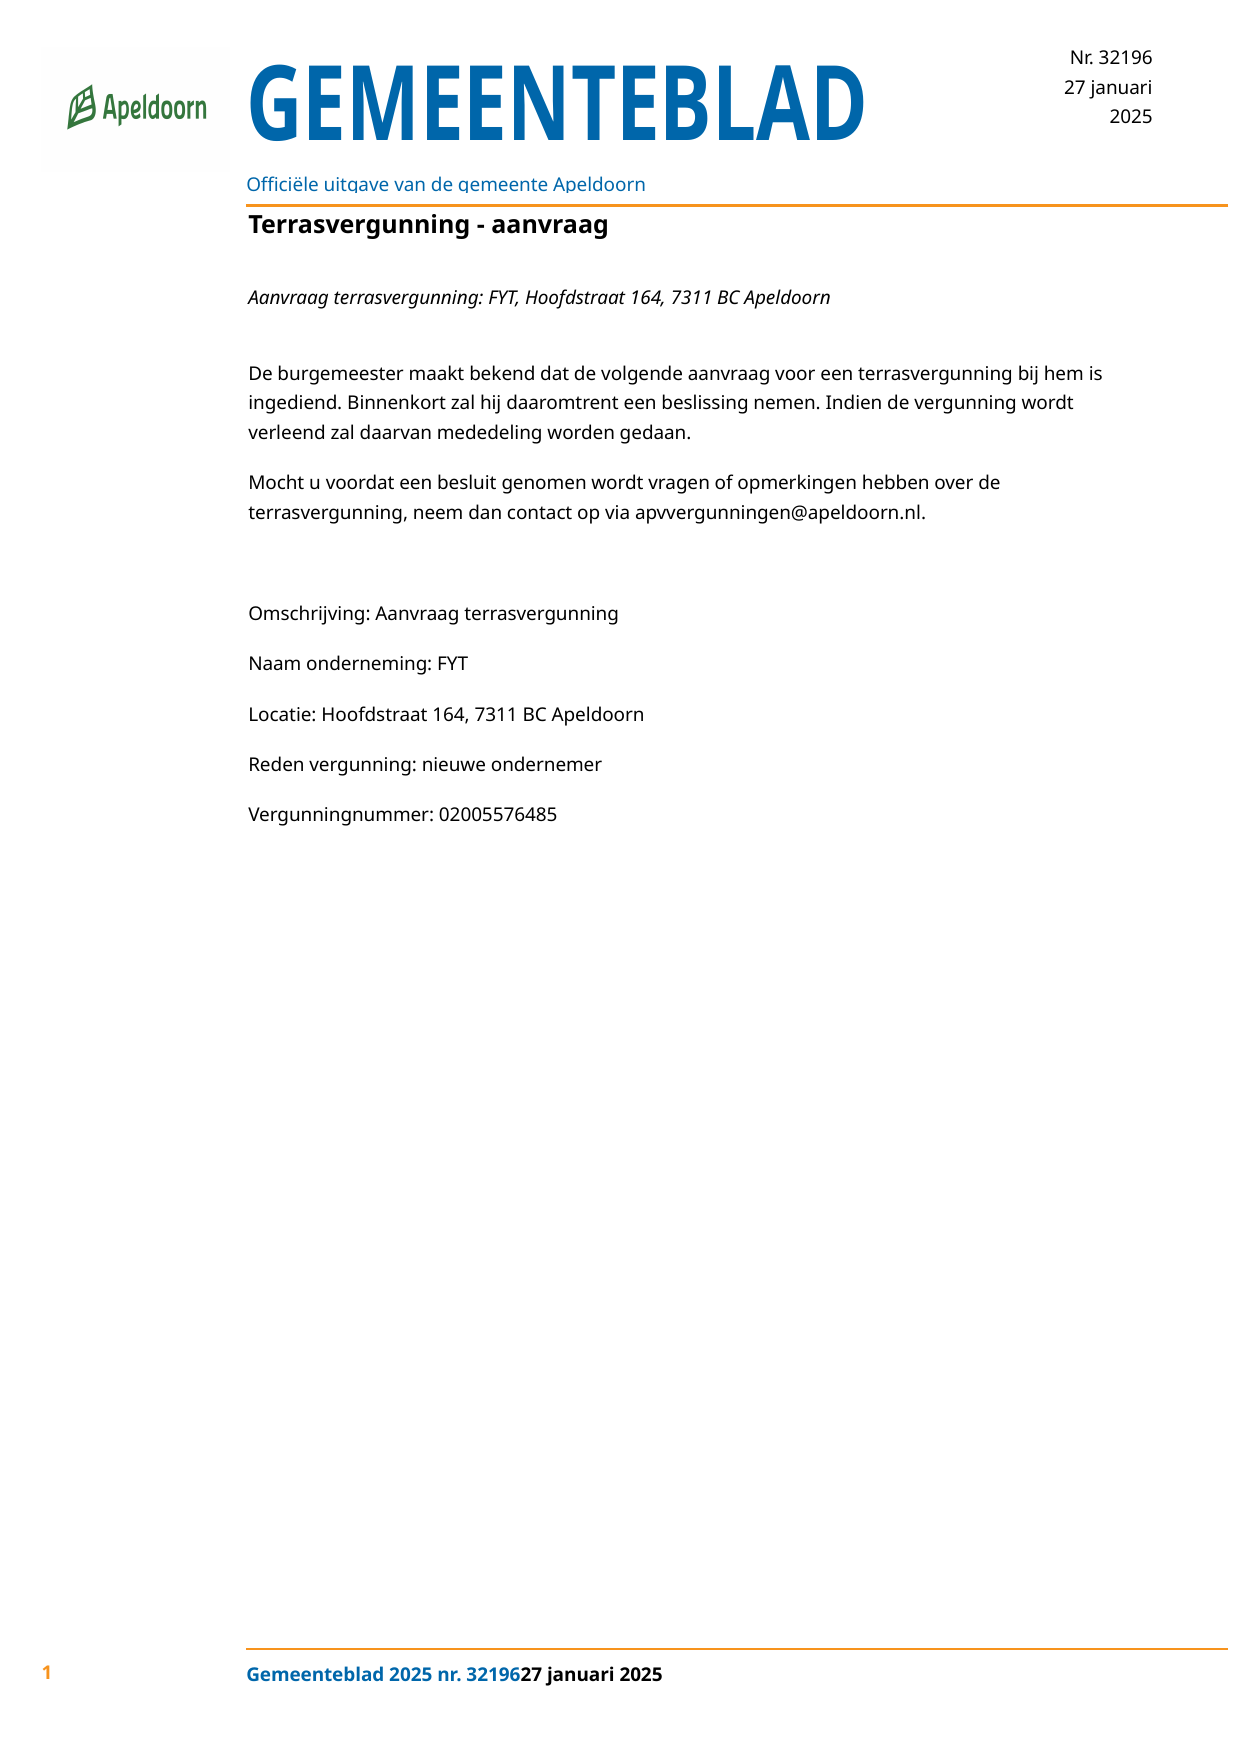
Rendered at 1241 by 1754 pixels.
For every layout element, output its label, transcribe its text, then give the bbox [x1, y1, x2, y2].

text Mocht u voordat een besluit genomen wordt vragen of opmerkingen hebben over de terrasvergunning, neem dan contact op via apvvergunningen@apeldoorn.nl. [248, 469, 1152, 525]
text Locatie: Hoofdstraat 164, 7311 BC Apeldoorn [248, 701, 1152, 727]
text Reden vergunning: nieuwe ondernemer [248, 751, 1152, 777]
text De burgemeester maakt bekend dat de volgende aanvraag voor een terrasvergunning bij hem is ingediend. Binnenkort zal hij daaromtrent een beslissing nemen. Indien de vergunning wordt verleend zal daarvan mededeling worden gedaan. [248, 360, 1152, 445]
text Naam onderneming: FYT [248, 650, 1152, 676]
text Terrasvergunning - aanvraag [248, 207, 1152, 241]
text Vergunningnummer: 02005576485 [248, 802, 1152, 827]
picture [41, 47, 231, 172]
text Aanvraag terrasvergunning: FYT, Hoofdstraat 164, 7311 BC Apeldoorn [248, 284, 1152, 309]
text Omschrijving: Aanvraag terrasvergunning [248, 600, 1152, 626]
